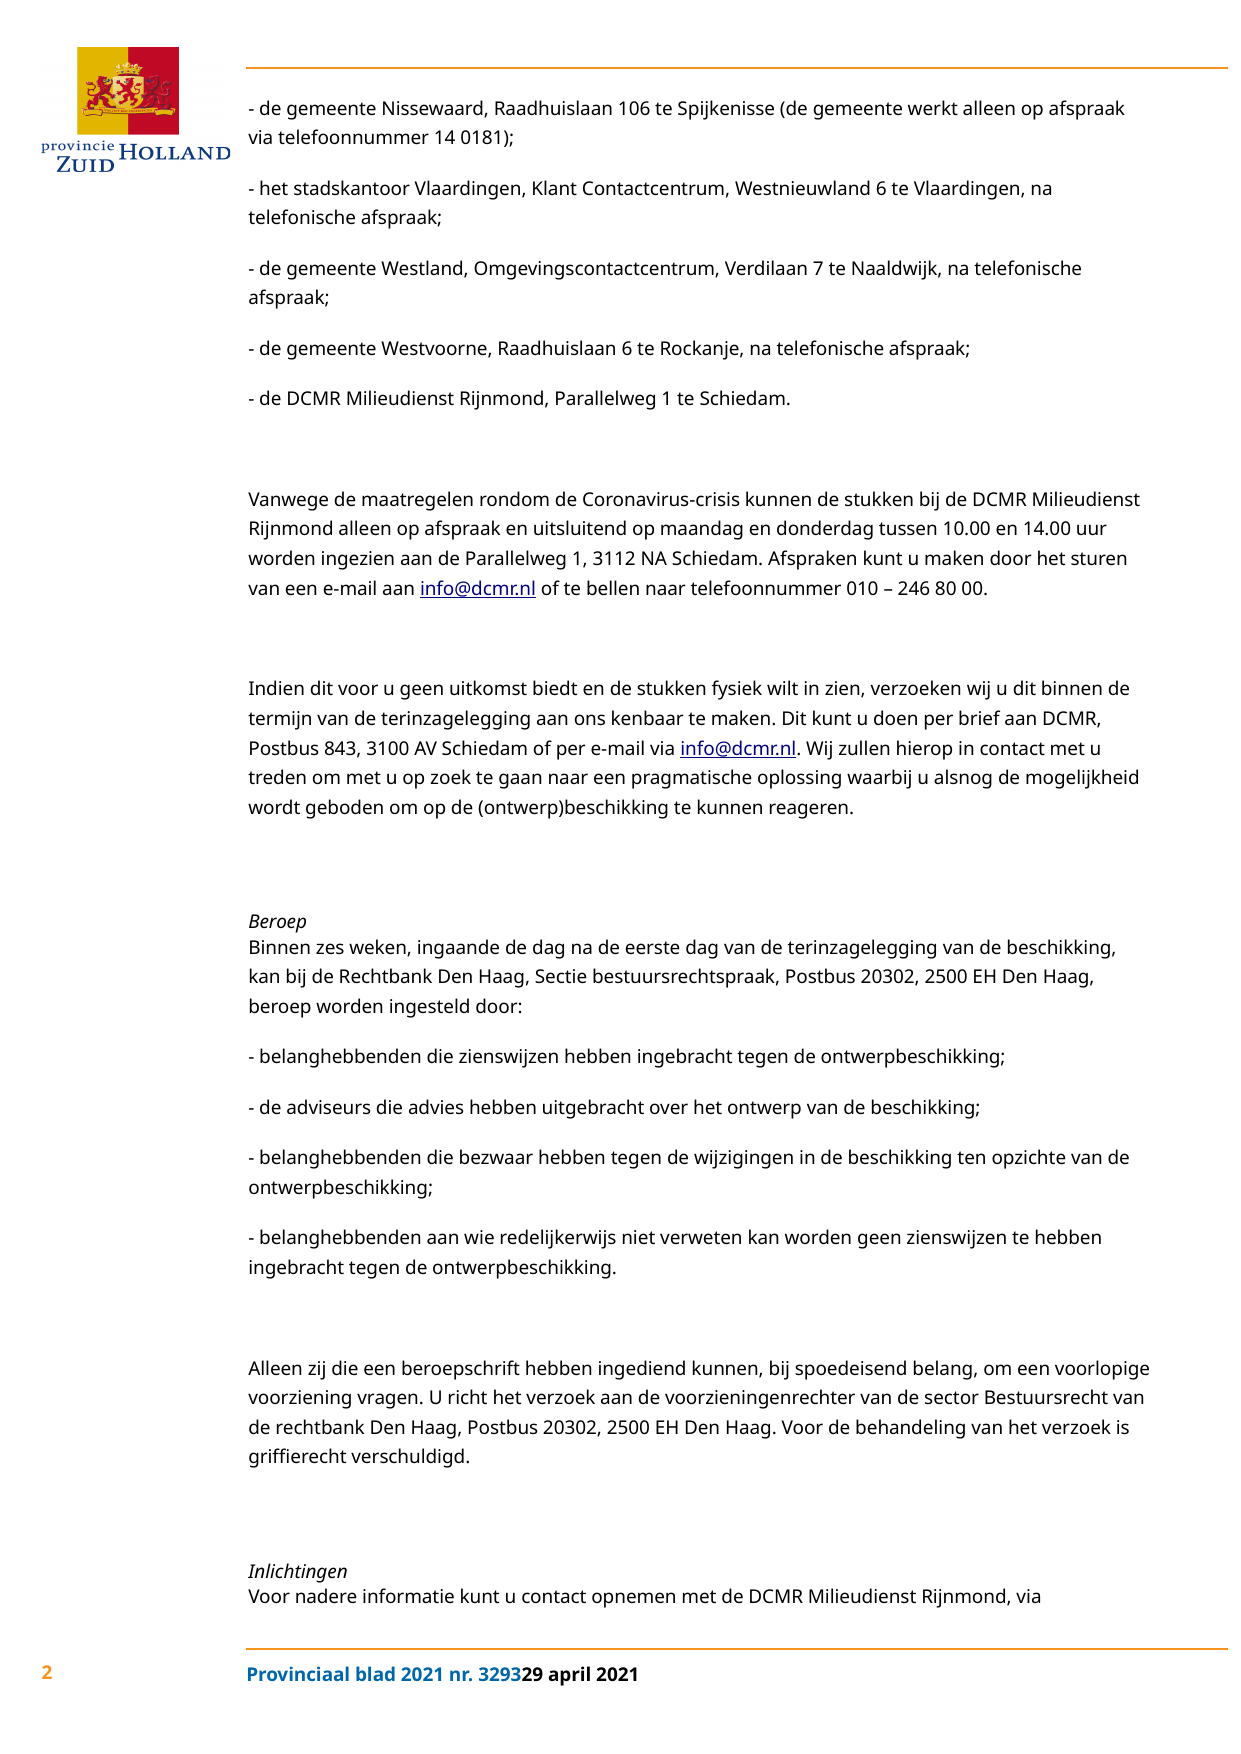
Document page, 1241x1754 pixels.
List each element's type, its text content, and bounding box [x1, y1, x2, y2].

text Vanwege de maatregelen rondom de Coronavirus-crisis kunnen de stukken bij de DCMR Milieudienst Rijnmond alleen op afspraak en uitsluitend op maandag en donderdag tussen 10.00 en 14.00 uur worden ingezien aan de Parallelweg 1, 3112 NA Schiedam. Afspraken kunt u maken door het sturen van een e-mail aan info@dcmr.nl of te bellen naar telefoonnummer 010 – 246 80 00. [248, 486, 1152, 601]
picture [41, 47, 231, 172]
text Inlichtingen [248, 1558, 1152, 1584]
text - belanghebbenden aan wie redelijkerwijs niet verweten kan worden geen zienswijzen te hebben ingebracht tegen de ontwerpbeschikking. [248, 1224, 1152, 1280]
text - het stadskantoor Vlaardingen, Klant Contactcentrum, Westnieuwland 6 te Vlaardingen, na telefonische afspraak; [248, 175, 1152, 230]
text Binnen zes weken, ingaande de dag na de eerste dag van de terinzagelegging van de beschikking, kan bij de Rechtbank Den Haag, Sectie bestuursrechtspraak, Postbus 20302, 2500 EH Den Haag, beroep worden ingesteld door: [248, 934, 1152, 1019]
text Voor nadere informatie kunt u contact opnemen met de DCMR Milieudienst Rijnmond, via [248, 1584, 1152, 1609]
text - de gemeente Westland, Omgevingscontactcentrum, Verdilaan 7 te Naaldwijk, na telefonische afspraak; [248, 255, 1152, 310]
text Indien dit voor u geen uitkomst biedt en de stukken fysiek wilt in zien, verzoeken wij u dit binnen de termijn van de terinzagelegging aan ons kenbaar te maken. Dit kunt u doen per brief aan DCMR, Postbus 843, 3100 AV Schiedam of per e-mail via info@dcmr.nl. Wij zullen hierop in contact met u treden om met u op zoek te gaan naar een pragmatische oplossing waarbij u alsnog de mogelijkheid wordt geboden om op de (ontwerp)beschikking te kunnen reageren. [248, 676, 1152, 820]
text - de DCMR Milieudienst Rijnmond, Parallelweg 1 te Schiedam. [248, 385, 1152, 411]
text - de gemeente Nissewaard, Raadhuislaan 106 te Spijkenisse (de gemeente werkt alleen op afspraak via telefoonnummer 14 0181); [248, 95, 1152, 150]
text - de adviseurs die advies hebben uitgebracht over het ontwerp van de beschikking; [248, 1094, 1152, 1120]
text - de gemeente Westvoorne, Raadhuislaan 6 te Rockanje, na telefonische afspraak; [248, 335, 1152, 361]
text - belanghebbenden die bezwaar hebben tegen de wijzigingen in de beschikking ten opzichte van de ontwerpbeschikking; [248, 1144, 1152, 1200]
text Alleen zij die een beroepschrift hebben ingediend kunnen, bij spoedeisend belang, om een voorlopige voorziening vragen. U richt het verzoek aan de voorzieningenrechter van de sector Bestuursrecht van de rechtbank Den Haag, Postbus 20302, 2500 EH Den Haag. Voor de behandeling van het verzoek is griffierecht verschuldigd. [248, 1355, 1152, 1469]
text - belanghebbenden die zienswijzen hebben ingebracht tegen de ontwerpbeschikking; [248, 1044, 1152, 1069]
text Beroep [248, 908, 1152, 934]
